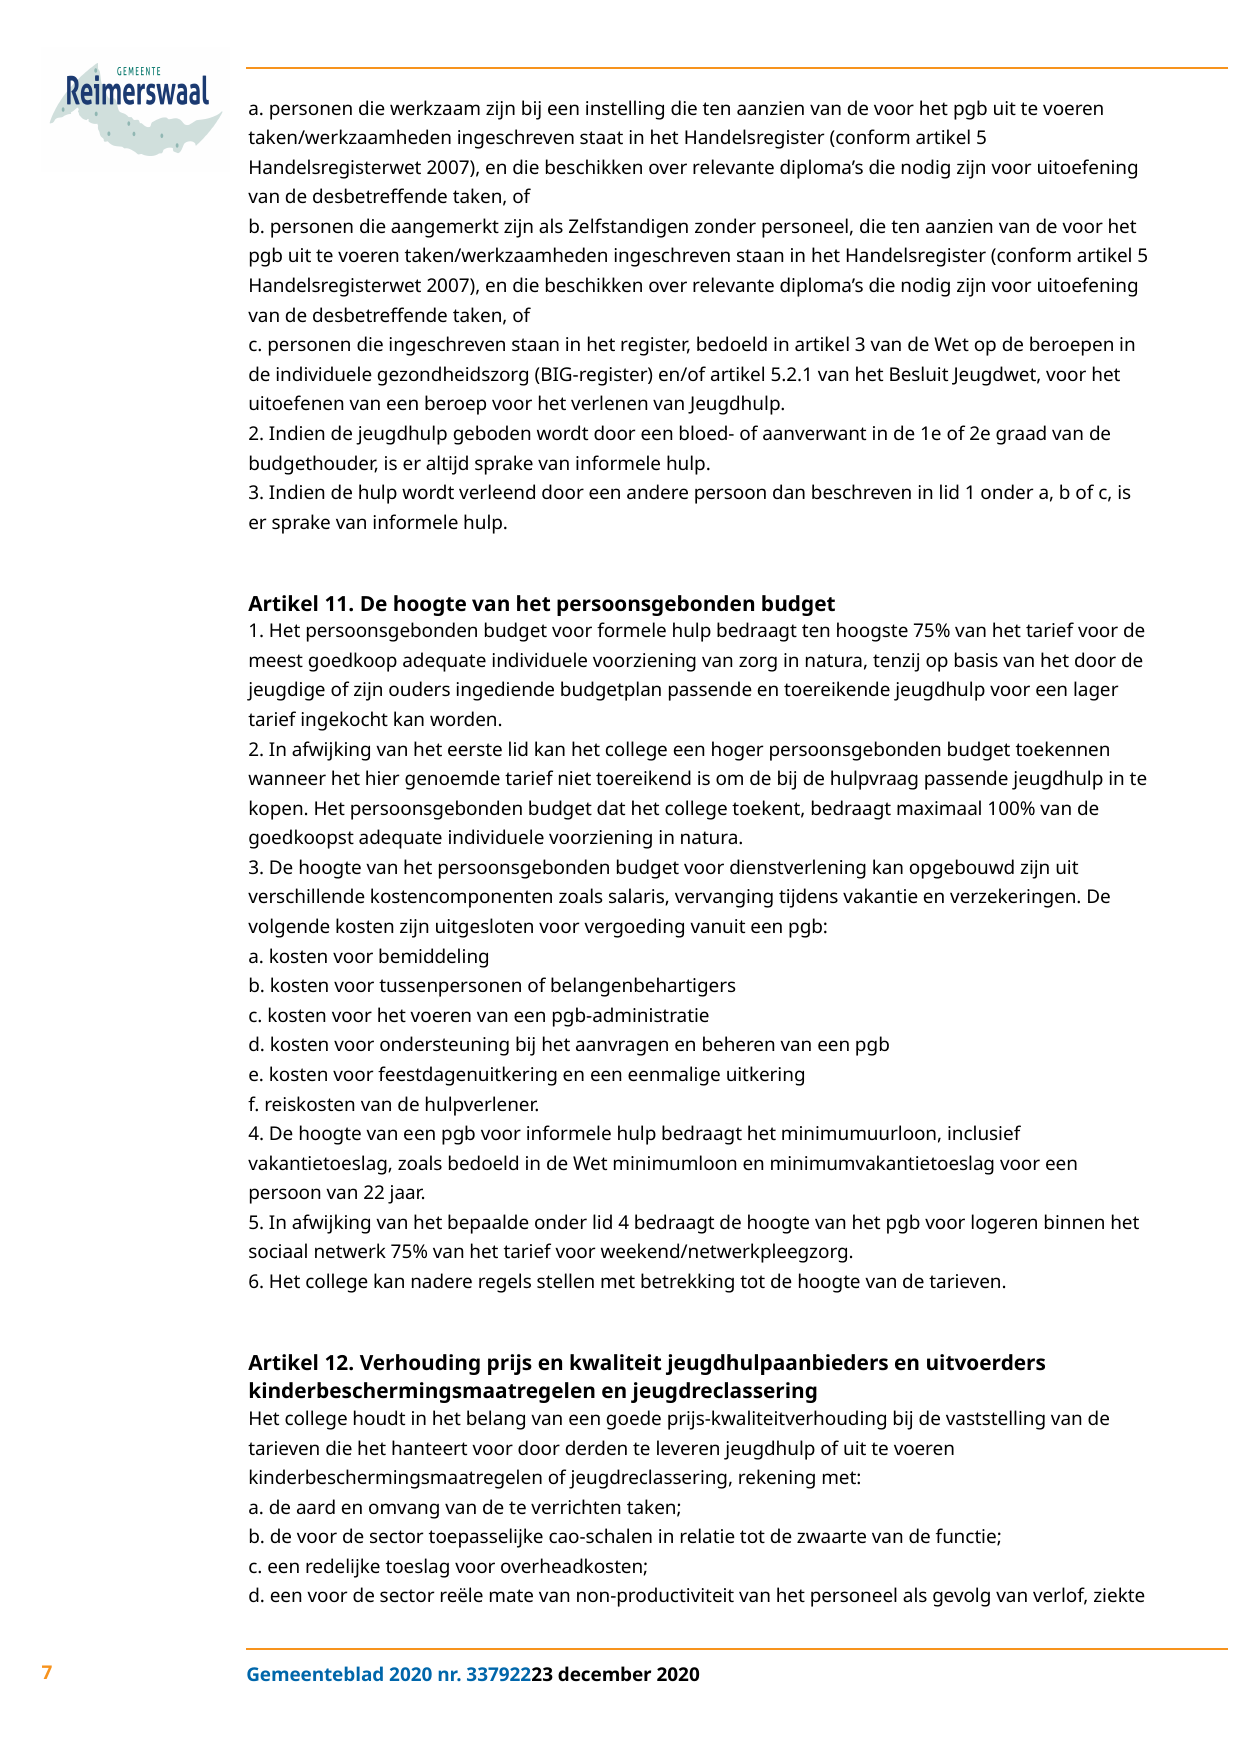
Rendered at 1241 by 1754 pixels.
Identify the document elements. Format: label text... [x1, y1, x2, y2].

text 5. In afwijking van het bepaalde onder lid 4 bedraagt de hoogte van het pgb voor logeren binnen het sociaal netwerk 75% van het tarief voor weekend/netwerkpleegzorg. [248, 1209, 1152, 1264]
text d. kosten voor ondersteuning bij het aanvragen en beheren van een pgb [248, 1032, 1152, 1057]
text 6. Het college kan nadere regels stellen met betrekking tot de hoogte van de tarieven. [248, 1268, 1152, 1294]
text 1. Het persoonsgebonden budget voor formele hulp bedraagt ten hoogste 75% van het tarief voor de meest goedkoop adequate individuele voorziening van zorg in natura, tenzij op basis van het door de jeugdige of zijn ouders ingediende budgetplan passende en toereikende jeugdhulp voor een lager tarief ingekocht kan worden. [248, 617, 1152, 732]
text 2. In afwijking van het eerste lid kan het college een hoger persoonsgebonden budget toekennen wanneer het hier genoemde tarief niet toereikend is om de bij de hulpvraag passende jeugdhulp in te kopen. Het persoonsgebonden budget dat het college toekent, bedraagt maximaal 100% van de goedkoopst adequate individuele voorziening in natura. [248, 736, 1152, 850]
text e. kosten voor feestdagenuitkering en een eenmalige uitkering [248, 1061, 1152, 1087]
text b. de voor de sector toepasselijke cao-schalen in relatie tot de zwaarte van de functie; [248, 1523, 1152, 1549]
text c. personen die ingeschreven staan in het register, bedoeld in artikel 3 van de Wet op de beroepen in de individuele gezondheidszorg (BIG-register) en/of artikel 5.2.1 van het Besluit Jeugdwet, voor het uitoefenen van een beroep voor het verlenen van Jeugdhulp. [248, 331, 1152, 416]
text 4. De hoogte van een pgb voor informele hulp bedraagt het minimumuurloon, inclusief vakantietoeslag, zoals bedoeld in de Wet minimumloon en minimumvakantietoeslag voor een persoon van 22 jaar. [248, 1120, 1152, 1205]
text c. kosten voor het voeren van een pgb-administratie [248, 1002, 1152, 1028]
text Het college houdt in het belang van een goede prijs-kwaliteitverhouding bij de vaststelling van de tarieven die het hanteert voor door derden te leveren jeugdhulp of uit te voeren kinderbeschermingsmaatregelen of jeugdreclassering, rekening met: [248, 1405, 1152, 1490]
text a. de aard en omvang van de te verrichten taken; [248, 1494, 1152, 1519]
text 3. Indien de hulp wordt verleend door een andere persoon dan beschreven in lid 1 onder a, b of c, is er sprake van informele hulp. [248, 479, 1152, 535]
text f. reiskosten van de hulpverlener. [248, 1091, 1152, 1116]
picture [41, 47, 231, 172]
text b. kosten voor tussenpersonen of belangenbehartigers [248, 972, 1152, 998]
text a. personen die werkzaam zijn bij een instelling die ten aanzien van de voor het pgb uit te voeren taken/werkzaamheden ingeschreven staat in het Handelsregister (conform artikel 5 Handelsregisterwet 2007), en die beschikken over relevante diploma’s die nodig zijn voor uitoefening van de desbetreffende taken, of [248, 95, 1152, 209]
text Artikel 11. De hoogte van het persoonsgebonden budget [248, 589, 1152, 617]
text c. een redelijke toeslag voor overheadkosten; [248, 1553, 1152, 1579]
text Artikel 12. Verhouding prijs en kwaliteit jeugdhulpaanbieders en uitvoerders kinderbeschermingsmaatregelen en jeugdreclassering [248, 1348, 1152, 1405]
text d. een voor de sector reële mate van non-productiviteit van het personeel als gevolg van verlof, ziekte [248, 1583, 1152, 1608]
text b. personen die aangemerkt zijn als Zelfstandigen zonder personeel, die ten aanzien van de voor het pgb uit te voeren taken/werkzaamheden ingeschreven staan in het Handelsregister (conform artikel 5 Handelsregisterwet 2007), en die beschikken over relevante diploma’s die nodig zijn voor uitoefening van de desbetreffende taken, of [248, 213, 1152, 328]
text a. kosten voor bemiddeling [248, 943, 1152, 968]
text 2. Indien de jeugdhulp geboden wordt door een bloed- of aanverwant in de 1e of 2e graad van de budgethouder, is er altijd sprake van informele hulp. [248, 420, 1152, 476]
text 3. De hoogte van het persoonsgebonden budget voor dienstverlening kan opgebouwd zijn uit verschillende kostencomponenten zoals salaris, vervanging tijdens vakantie en verzekeringen. De volgende kosten zijn uitgesloten voor vergoeding vanuit een pgb: [248, 854, 1152, 939]
